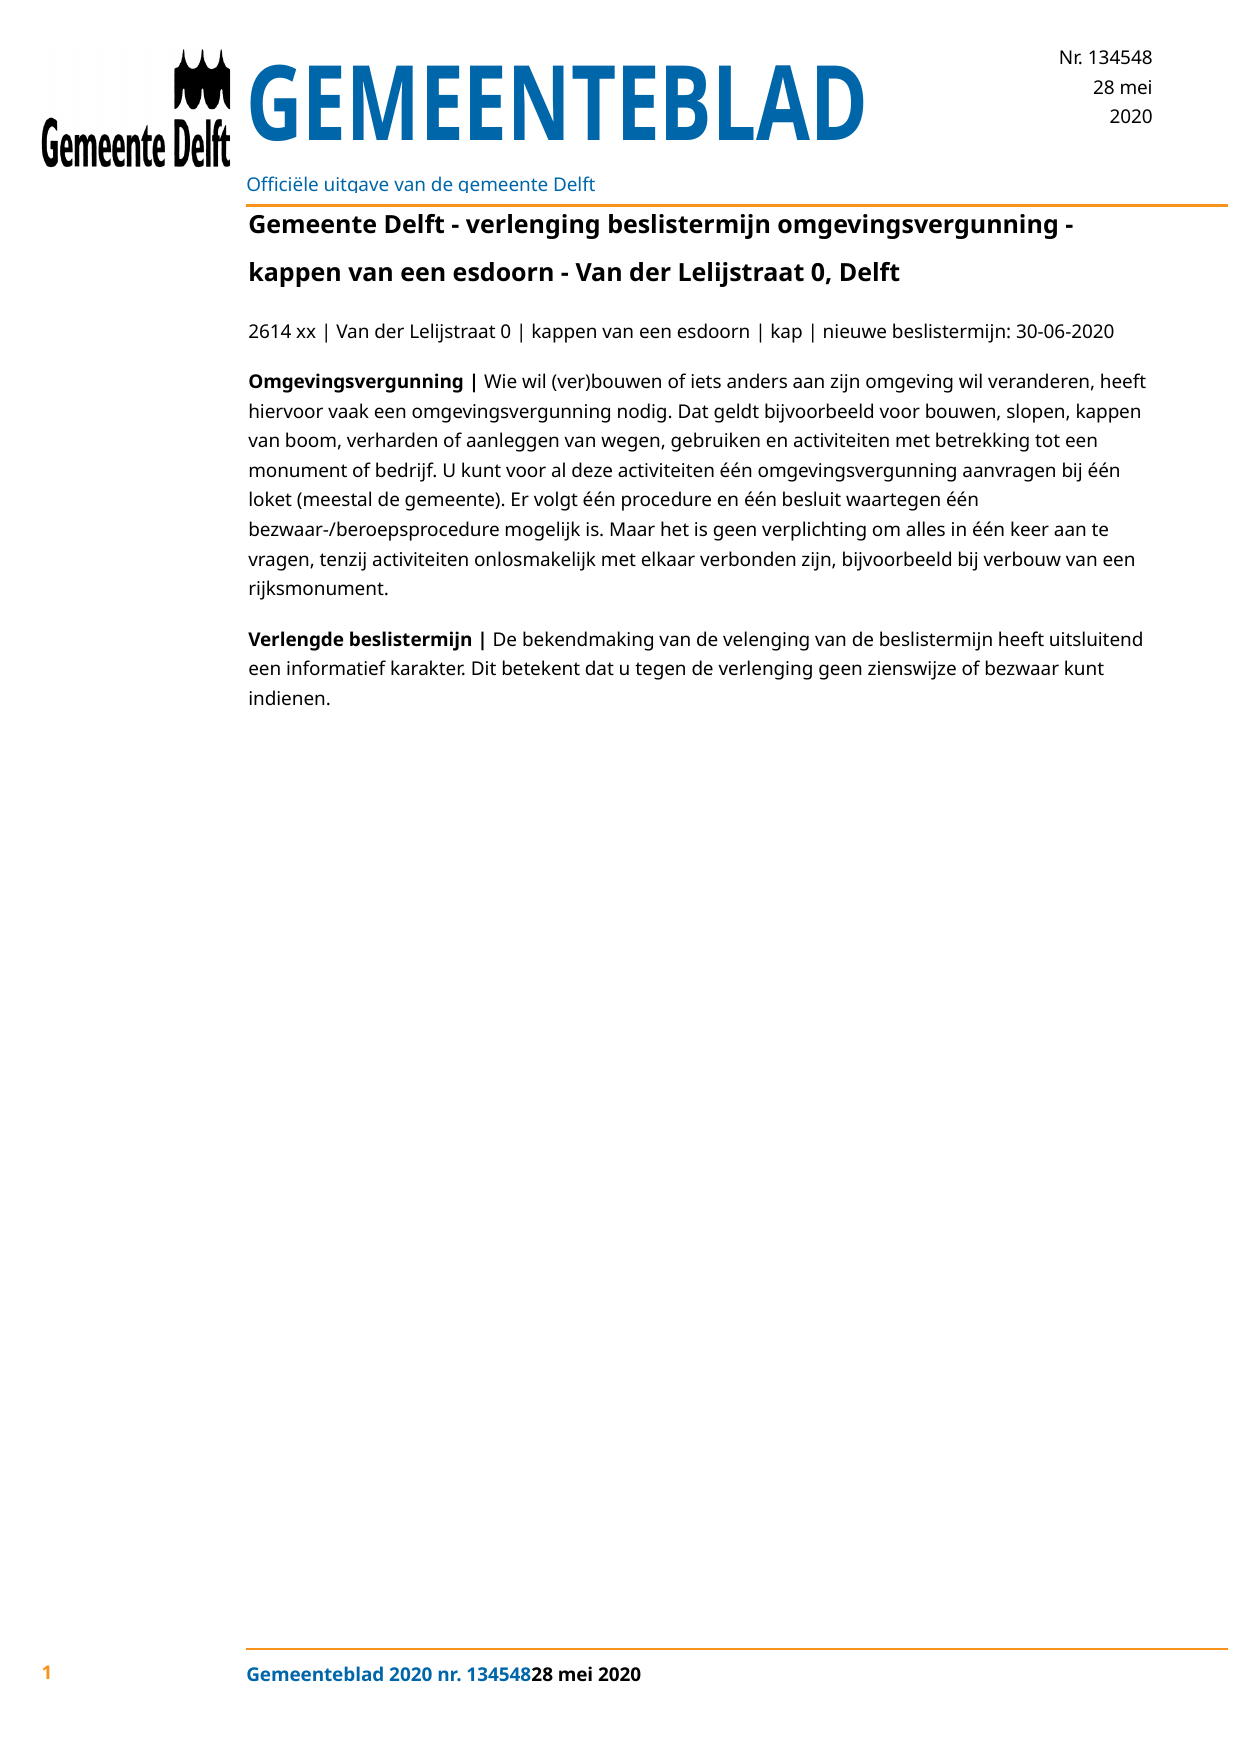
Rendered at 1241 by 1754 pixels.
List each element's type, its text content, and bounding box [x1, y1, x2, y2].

text Verlengde beslistermijn | De bekendmaking van de velenging van de beslistermijn heeft uitsluitend een informatief karakter. Dit betekent dat u tegen de verlenging geen zienswijze of bezwaar kunt indienen. [248, 626, 1152, 711]
text Omgevingsvergunning | Wie wil (ver)bouwen of iets anders aan zijn omgeving wil veranderen, heeft hiervoor vaak een omgevingsvergunning nodig. Dat geldt bijvoorbeeld voor bouwen, slopen, kappen van boom, verharden of aanleggen van wegen, gebruiken en activiteiten met betrekking tot een monument of bedrijf. U kunt voor al deze activiteiten één omgevingsvergunning aanvragen bij één loket (meestal de gemeente). Er volgt één procedure en één besluit waartegen één bezwaar-/beroepsprocedure mogelijk is. Maar het is geen verplichting om alles in één keer aan te vragen, tenzij activiteiten onlosmakelijk met elkaar verbonden zijn, bijvoorbeeld bij verbouw van een rijksmonument. [248, 368, 1152, 601]
text Gemeente Delft - verlenging beslistermijn omgevingsvergunning - kappen van een esdoorn - Van der Lelijstraat 0, Delft [248, 207, 1152, 288]
picture [41, 47, 231, 172]
text 2614 xx | Van der Lelijstraat 0 | kappen van een esdoorn | kap | nieuwe beslistermijn: 30-06-2020 [248, 318, 1152, 344]
